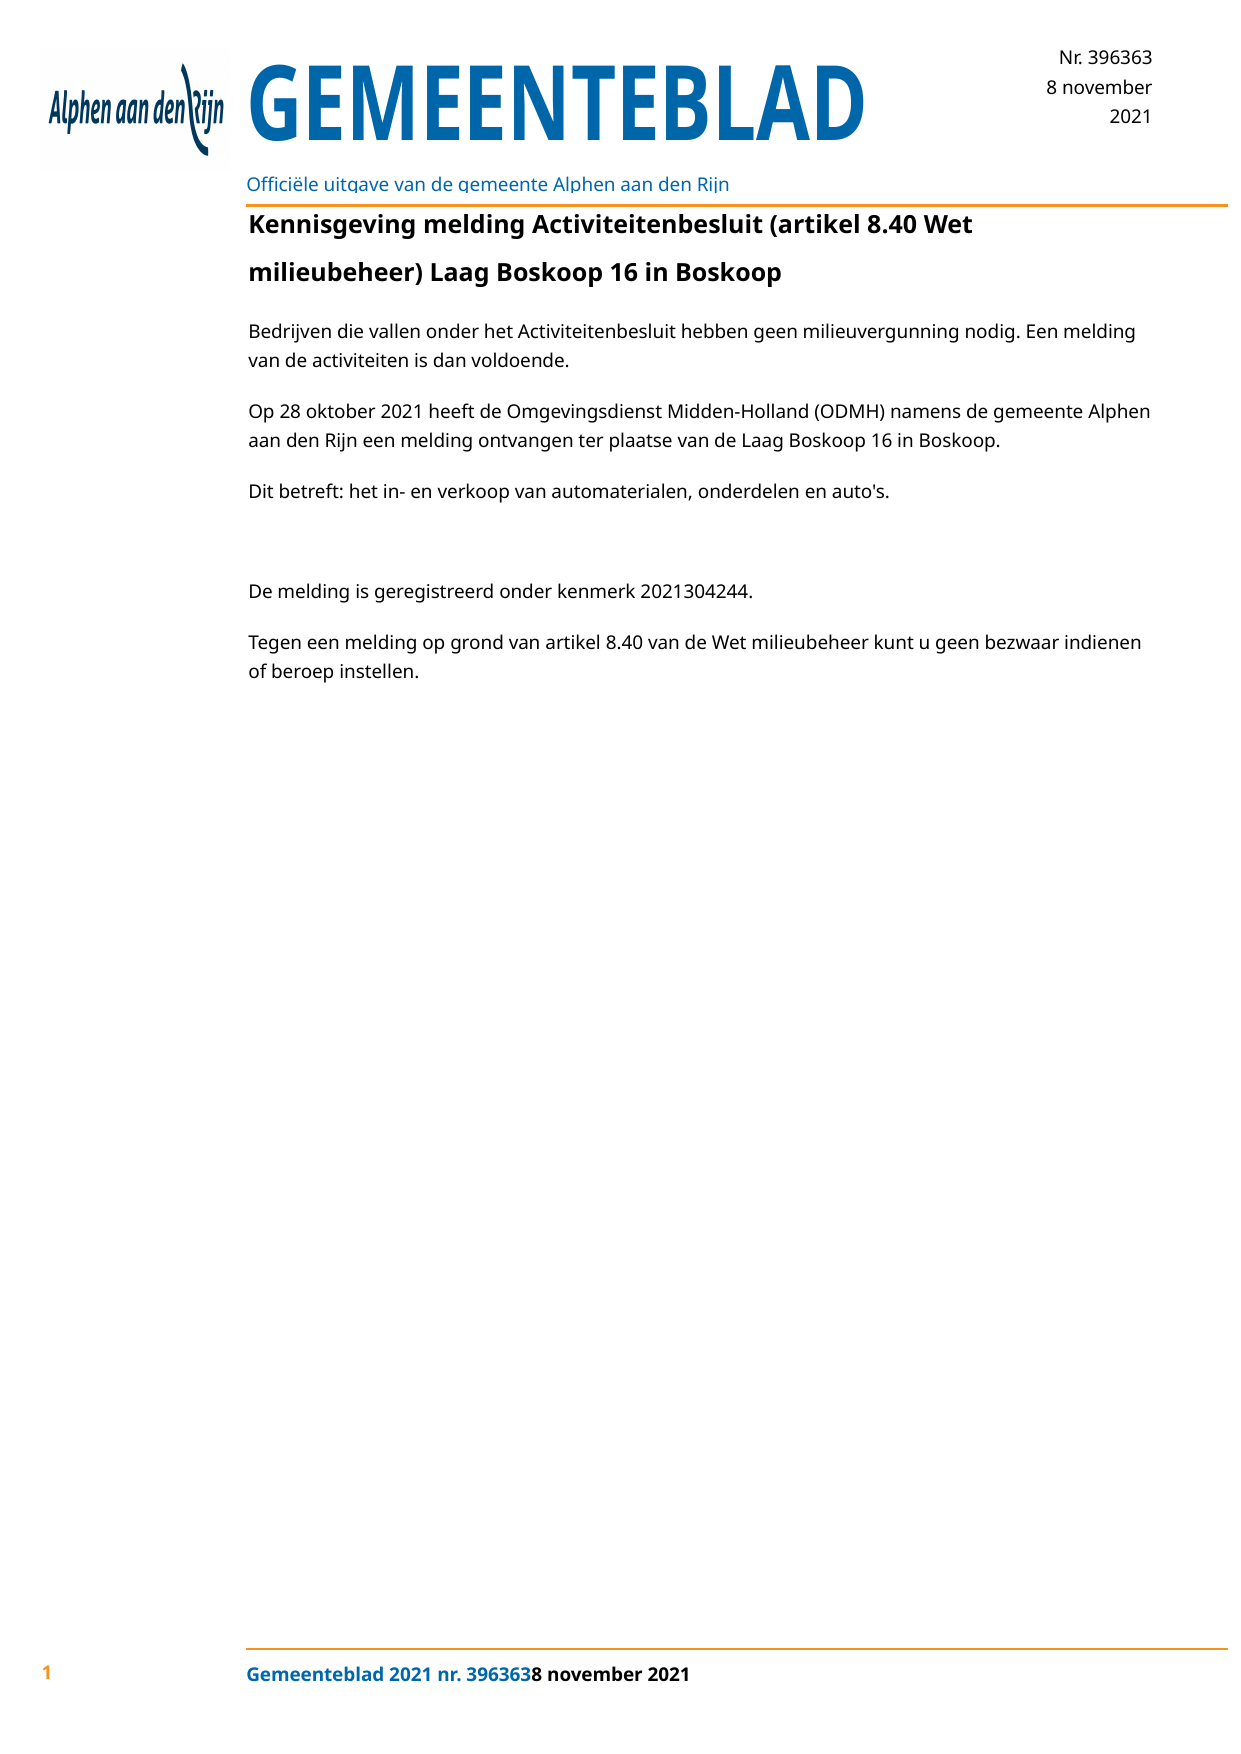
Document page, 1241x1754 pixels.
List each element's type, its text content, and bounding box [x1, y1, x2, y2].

text Bedrijven die vallen onder het Activiteitenbesluit hebben geen milieuvergunning nodig. Een melding van de activiteiten is dan voldoende. [248, 318, 1152, 373]
picture [41, 47, 231, 172]
text Kennisgeving melding Activiteitenbesluit (artikel 8.40 Wet milieubeheer) Laag Boskoop 16 in Boskoop [248, 207, 1152, 288]
text Op 28 oktober 2021 heeft de Omgevingsdienst Midden-Holland (ODMH) namens de gemeente Alphen aan den Rijn een melding ontvangen ter plaatse van de Laag Boskoop 16 in Boskoop. [248, 398, 1152, 453]
text Dit betreft: het in- en verkoop van automaterialen, onderdelen en auto's. [248, 478, 1152, 504]
text Tegen een melding op grond van artikel 8.40 van de Wet milieubeheer kunt u geen bezwaar indienen of beroep instellen. [248, 629, 1152, 684]
text De melding is geregistreerd onder kenmerk 2021304244. [248, 579, 1152, 604]
